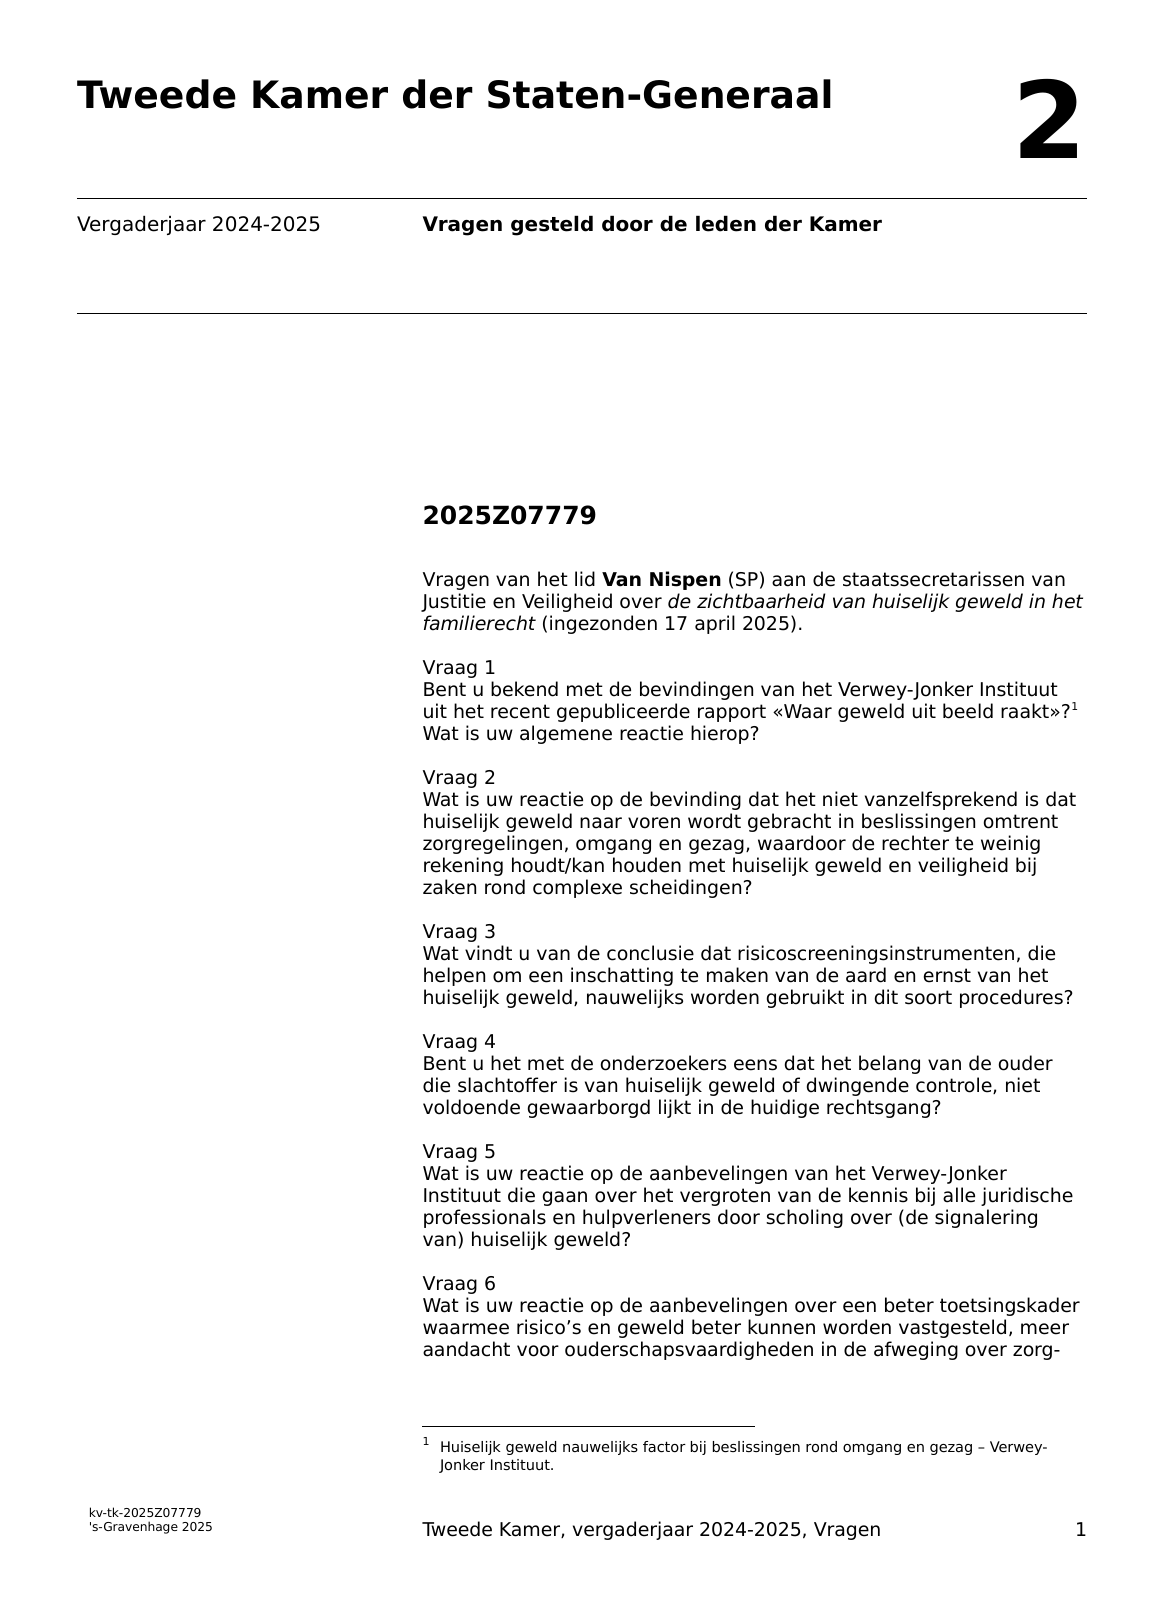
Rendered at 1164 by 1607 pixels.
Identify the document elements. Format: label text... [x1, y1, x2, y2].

text Huiselijk geweld nauwelijks factor bij beslissingen rond omgang en gezag – Verwey-Jonker Instituut. [422, 1435, 1087, 1474]
text Vraag 6 [422, 1273, 1087, 1295]
text Wat is uw reactie op de aanbevelingen van het Verwey-Jonker Instituut die gaan over het vergroten van de kennis bij alle juridische professionals en hulpverleners door scholing over (de signalering van) huiselijk geweld? [422, 1163, 1087, 1251]
text 's-Gravenhage 2025 [88, 1520, 323, 1534]
text kv-tk-2025Z07779 [88, 1506, 323, 1520]
text Vraag 1 [422, 657, 1087, 679]
text Wat vindt u van de conclusie dat risicoscreeningsinstrumenten, die helpen om een inschatting te maken van de aard en ernst van het huiselijk geweld, nauwelijks worden gebruikt in dit soort procedures? [422, 943, 1087, 1009]
text Vraag 2 [422, 767, 1087, 789]
table_header 2 [886, 59, 1087, 198]
text Vraag 5 [422, 1141, 1087, 1163]
table_header Tweede Kamer der Staten-Generaal [77, 59, 886, 198]
text Bent u het met de onderzoekers eens dat het belang van de ouder die slachtoffer is van huiselijk geweld of dwingende controle, niet voldoende gewaarborgd lijkt in de huidige rechtsgang? [422, 1053, 1087, 1119]
table_cell Vragen gesteld door de leden der Kamer [422, 199, 1087, 313]
text Vragen van het lid Van Nispen (SP) aan de staatssecretarissen van Justitie en Veiligheid over de zichtbaarheid van huiselijk geweld in het familierecht (ingezonden 17 april 2025). [422, 569, 1087, 635]
text Wat is uw reactie op de bevinding dat het niet vanzelfsprekend is dat huiselijk geweld naar voren wordt gebracht in beslissingen omtrent zorgregelingen, omgang en gezag, waardoor de rechter te weinig rekening houdt/kan houden met huiselijk geweld en veiligheid bij zaken rond complexe scheidingen? [422, 789, 1087, 899]
text Wat is uw reactie op de aanbevelingen over een beter toetsingskader waarmee risico’s en geweld beter kunnen worden vastgesteld, meer aandacht voor ouderschapsvaardigheden in de afweging over zorg- [422, 1295, 1087, 1361]
text 2025Z07779 [422, 501, 1087, 531]
text Bent u bekend met de bevindingen van het Verwey-Jonker Instituut uit het recent gepubliceerde rapport «Waar geweld uit beeld raakt»? Wat is uw algemene reactie hierop? [422, 679, 1087, 745]
table_cell Vergaderjaar 2024-2025 [77, 199, 422, 313]
text Vraag 4 [422, 1031, 1087, 1053]
text Vraag 3 [422, 921, 1087, 943]
